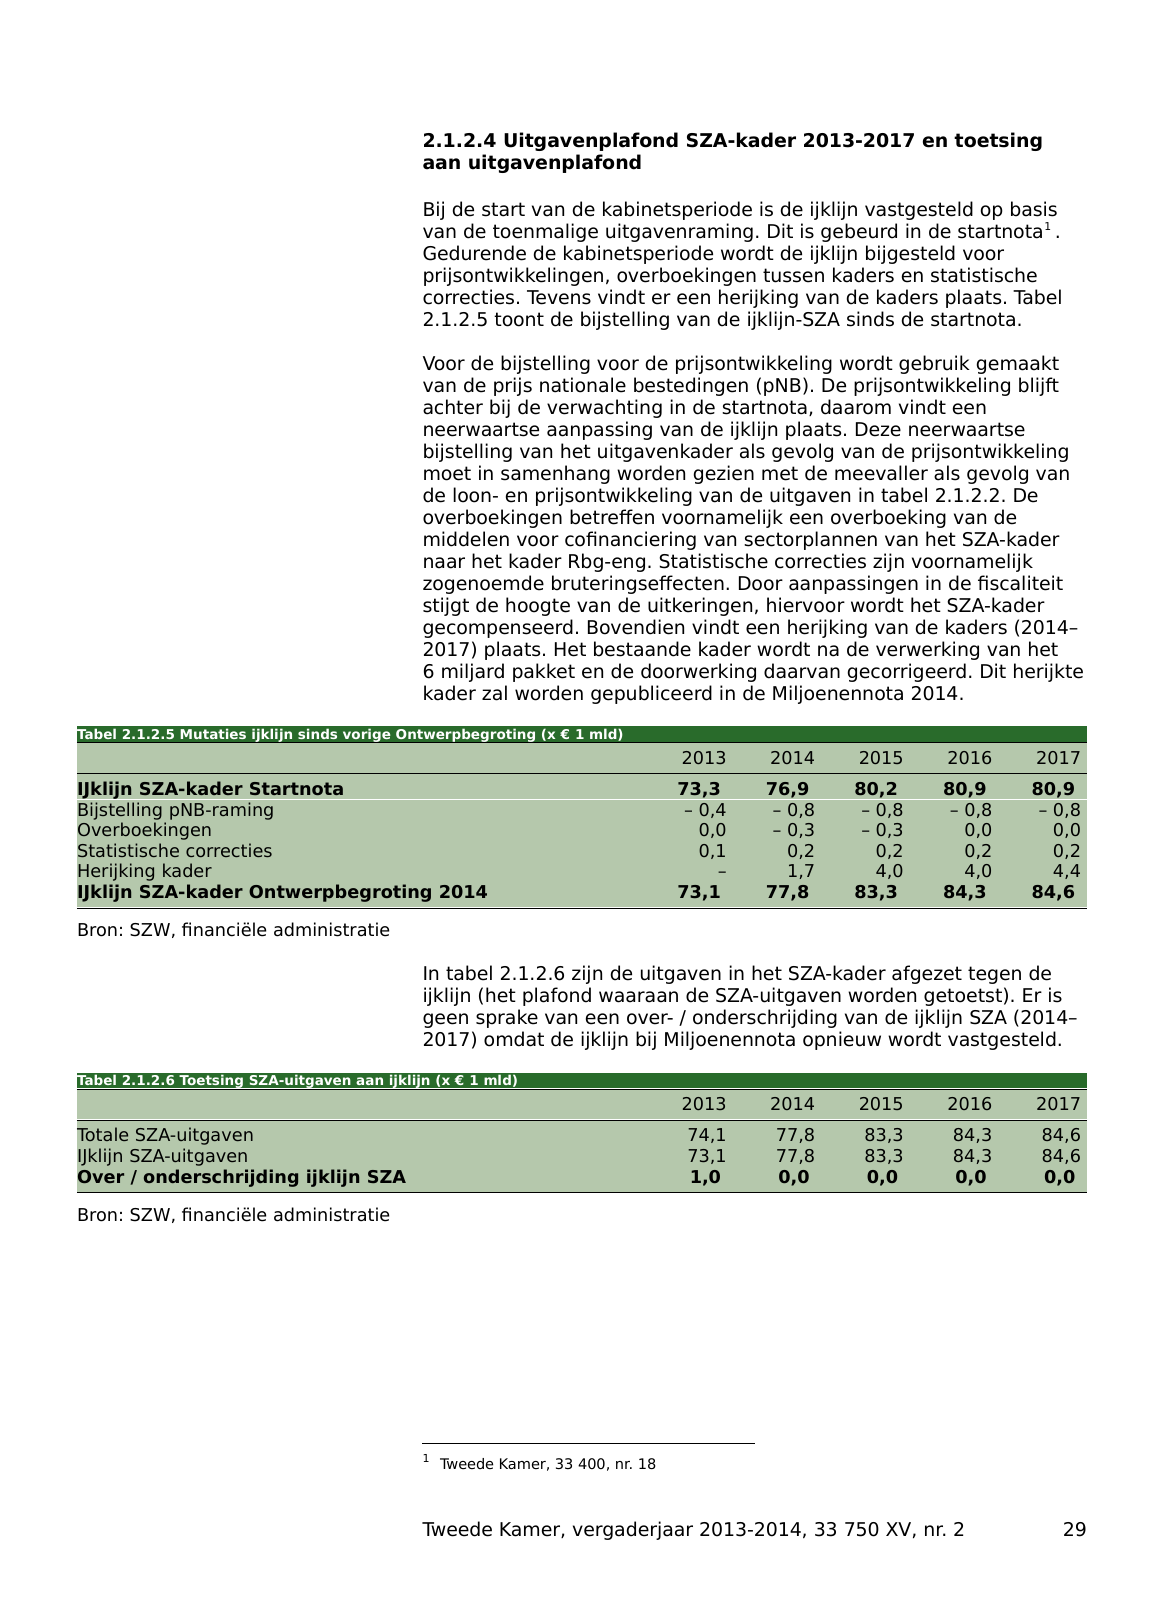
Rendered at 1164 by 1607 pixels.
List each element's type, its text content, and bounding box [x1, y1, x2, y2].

table_cell 83,3 [821, 1121, 909, 1146]
table_cell 0,0 [998, 1167, 1087, 1192]
table_cell 84,6 [998, 882, 1087, 907]
table_cell 83,3 [821, 1146, 909, 1167]
table_cell 73,1 [644, 882, 732, 907]
table_cell Overboekingen [77, 820, 644, 841]
table_cell 2016 [909, 743, 998, 773]
table_cell 2013 [644, 1090, 732, 1119]
table_cell IJklijn SZA-kader Startnota [77, 774, 644, 799]
table_cell 83,3 [821, 882, 909, 907]
table_cell Statistische correcties [77, 841, 644, 861]
table_cell 0,2 [909, 841, 998, 861]
table_cell 0,0 [909, 1167, 998, 1192]
table_cell 1,7 [732, 861, 821, 882]
subtitle 2.1.2.4 Uitgavenplafond SZA-kader 2013-2017 en toetsing aan uitgavenplafond [422, 130, 1087, 174]
table_cell – 0,3 [821, 820, 909, 841]
table_header Tabel 2.1.2.6 Toetsing SZA-uitgaven aan ijklijn (x € 1 mld) [77, 1073, 1087, 1088]
table_cell 2017 [998, 743, 1087, 773]
table_cell 1,0 [644, 1167, 732, 1192]
text In tabel 2.1.2.6 zijn de uitgaven in het SZA-kader afgezet tegen de ijklijn (het plafond waaraan de SZA-uitgaven worden getoetst). Er is geen sprake van een over- / onderschrijding van de ijklijn SZA (2014–2017) omdat de ijklijn bij Miljoenennota opnieuw wordt vastgesteld. [422, 963, 1087, 1051]
table_cell 0,2 [998, 841, 1087, 861]
table_cell 73,3 [644, 774, 732, 799]
table_cell 77,8 [732, 1121, 821, 1146]
table_cell 73,1 [644, 1146, 732, 1167]
table_cell 0,0 [821, 1167, 909, 1192]
text Tweede Kamer, 33 400, nr. 18 [422, 1452, 1087, 1474]
table_cell 77,8 [732, 882, 821, 907]
table_cell 2016 [909, 1090, 998, 1119]
table_cell 2015 [821, 743, 909, 773]
table_cell – 0,4 [644, 800, 732, 820]
table_cell Bijstelling pNB-raming [77, 800, 644, 820]
table_cell [77, 743, 644, 773]
table_cell 0,0 [644, 820, 732, 841]
table_cell 4,0 [821, 861, 909, 882]
table_cell IJklijn SZA-kader Ontwerpbegroting 2014 [77, 882, 644, 907]
table_cell – 0,8 [732, 800, 821, 820]
table_cell 0,0 [998, 820, 1087, 841]
table_header Tabel 2.1.2.5 Mutaties ijklijn sinds vorige Ontwerpbegroting (x € 1 mld) [77, 726, 1087, 742]
table_cell 77,8 [732, 1146, 821, 1167]
table_cell 84,3 [909, 882, 998, 907]
table_cell 80,2 [821, 774, 909, 799]
table_cell 0,2 [821, 841, 909, 861]
text Bij de start van de kabinetsperiode is de ijklijn vastgesteld op basis van de toenmalige uitgavenraming. Dit is gebeurd in de startnota. Gedurende de kabinetsperiode wordt de ijklijn bijgesteld voor prijsontwikkelingen, overboekingen tussen kaders en statistische correcties. Tevens vindt er een herijking van de kaders plaats. Tabel 2.1.2.5 toont de bijstelling van de ijklijn-SZA sinds de startnota. [422, 199, 1087, 331]
table_cell 84,3 [909, 1121, 998, 1146]
table_cell Herijking kader [77, 861, 644, 882]
table_cell 0,0 [732, 1167, 821, 1192]
table_cell 4,4 [998, 861, 1087, 882]
table_cell Bron: SZW, financiële administratie [77, 1193, 1087, 1225]
table_cell 2013 [644, 743, 732, 773]
table_cell 2014 [732, 1090, 821, 1119]
table_cell – 0,8 [821, 800, 909, 820]
table_cell 80,9 [909, 774, 998, 799]
table_cell – [644, 861, 732, 882]
table_cell 4,0 [909, 861, 998, 882]
table_cell 84,6 [998, 1146, 1087, 1167]
table_cell – 0,8 [998, 800, 1087, 820]
table_cell 2015 [821, 1090, 909, 1119]
table_cell 0,0 [909, 820, 998, 841]
table_cell [77, 1090, 644, 1119]
table_cell 2014 [732, 743, 821, 773]
table_cell IJklijn SZA-uitgaven [77, 1146, 644, 1167]
table_cell 74,1 [644, 1121, 732, 1146]
table_cell 80,9 [998, 774, 1087, 799]
table_cell 84,6 [998, 1121, 1087, 1146]
table_cell 0,2 [732, 841, 821, 861]
text Voor de bijstelling voor de prijsontwikkeling wordt gebruik gemaakt van de prijs nationale bestedingen (pNB). De prijsontwikkeling blijft achter bij de verwachting in de startnota, daarom vindt een neerwaartse aanpassing van de ijklijn plaats. Deze neerwaartse bijstelling van het uitgavenkader als gevolg van de prijsontwikkeling moet in samenhang worden gezien met de meevaller als gevolg van de loon- en prijsontwikkeling van de uitgaven in tabel 2.1.2.2. De overboekingen betreffen voornamelijk een overboeking van de middelen voor cofinanciering van sectorplannen van het SZA-kader naar het kader Rbg-eng. Statistische correcties zijn voornamelijk zogenoemde bruteringseffecten. Door aanpassingen in de fiscaliteit stijgt de hoogte van de uitkeringen, hiervoor wordt het SZA-kader gecompenseerd. Bovendien vindt een herijking van de kaders (2014–2017) plaats. Het bestaande kader wordt na de verwerking van het 6 miljard pakket en de doorwerking daarvan gecorrigeerd. Dit herijkte kader zal worden gepubliceerd in de Miljoenennota 2014. [422, 353, 1087, 704]
table_cell 84,3 [909, 1146, 998, 1167]
table_cell 0,1 [644, 841, 732, 861]
table_cell Over / onderschrijding ijklijn SZA [77, 1167, 644, 1192]
table_cell – 0,3 [732, 820, 821, 841]
table_cell 2017 [998, 1090, 1087, 1119]
table_cell 76,9 [732, 774, 821, 799]
table_cell Bron: SZW, financiële administratie [77, 909, 1087, 941]
table_cell Totale SZA-uitgaven [77, 1121, 644, 1146]
table_cell – 0,8 [909, 800, 998, 820]
